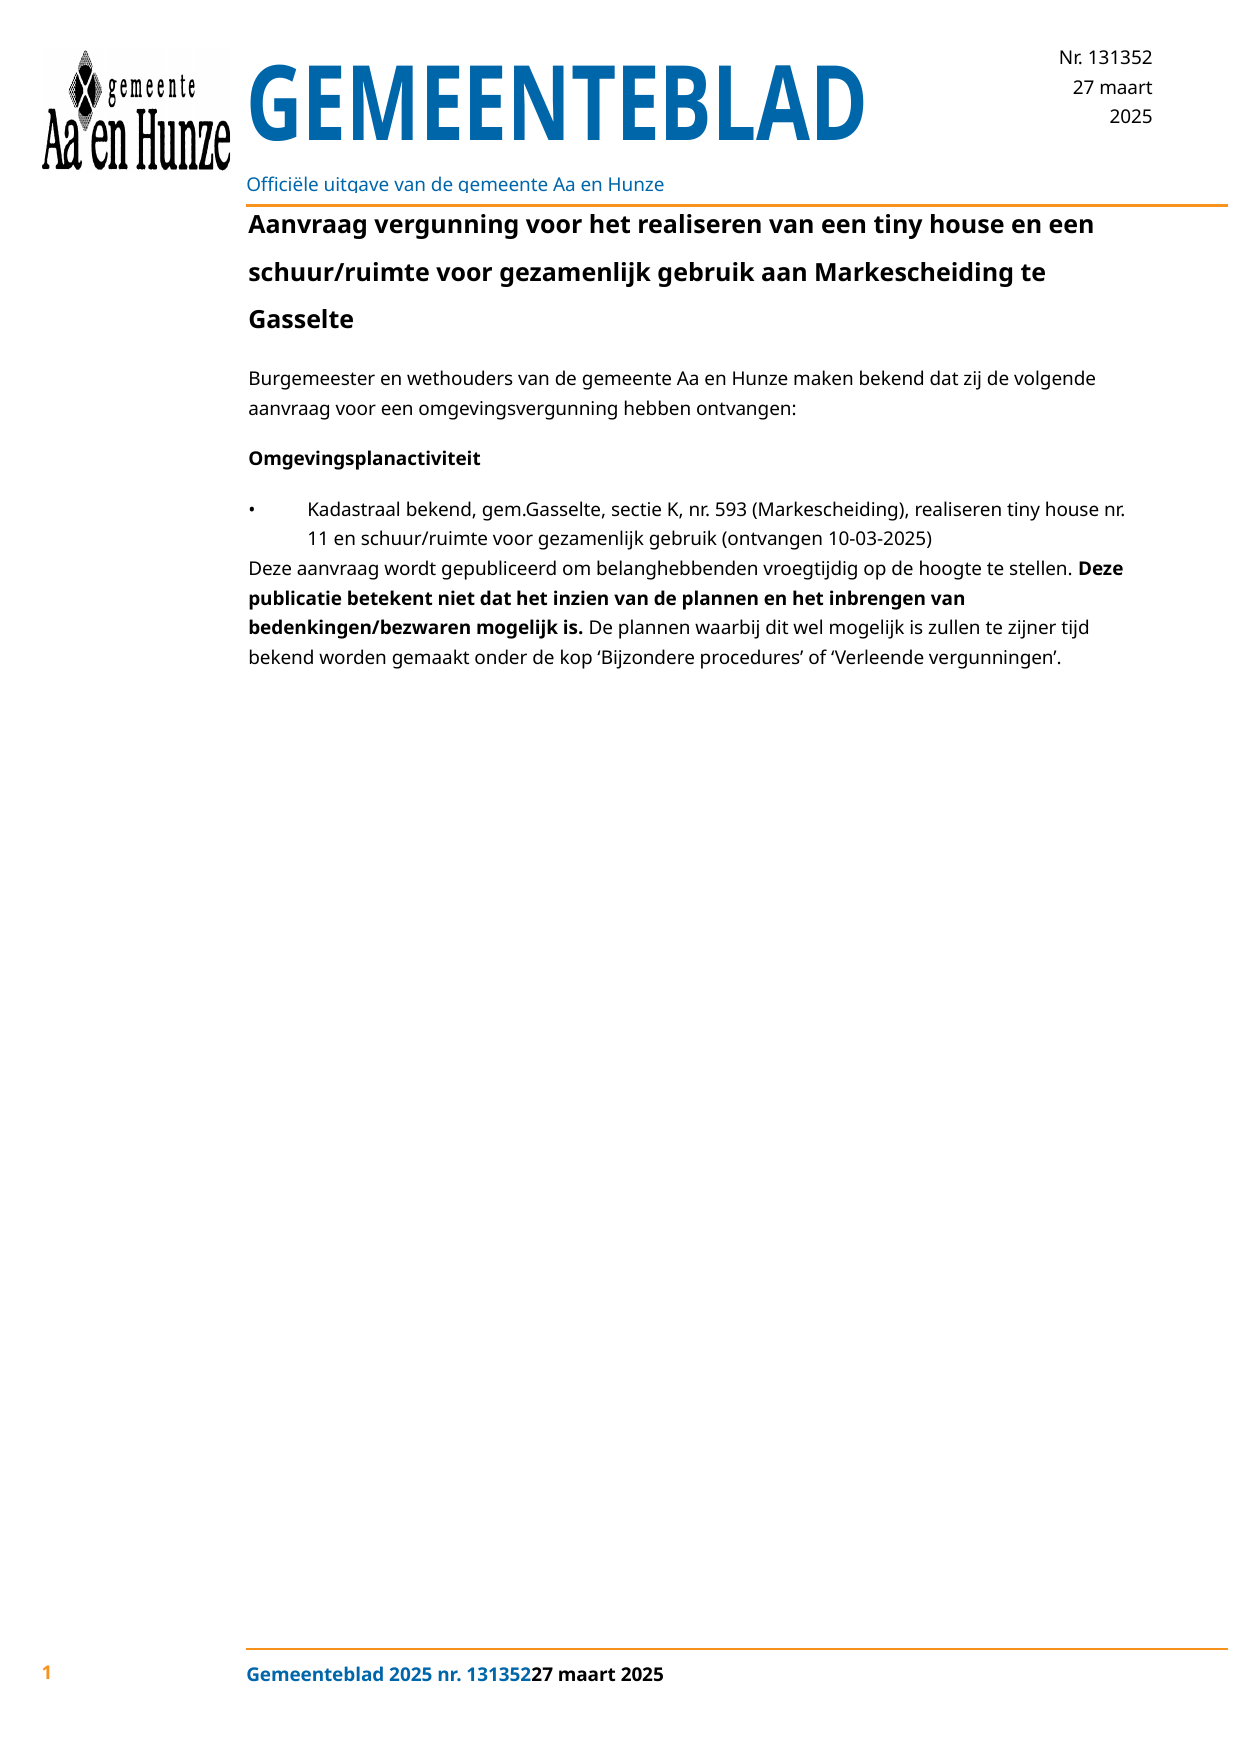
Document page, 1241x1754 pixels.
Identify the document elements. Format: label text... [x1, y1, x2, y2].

text Burgemeester en wethouders van de gemeente Aa en Hunze maken bekend dat zij de volgende aanvraag voor een omgevingsvergunning hebben ontvangen: [248, 366, 1152, 421]
list Kadastraal bekend, gem.Gasselte, sectie K, nr. 593 (Markescheiding), realiseren tiny house nr. 11 en schuur/ruimte voor gezamenlijk gebruik (ontvangen 10-03-2025) [248, 496, 1152, 551]
text Omgevingsplanactiviteit [248, 446, 1152, 471]
picture [41, 47, 231, 172]
text Aanvraag vergunning voor het realiseren van een tiny house en een schuur/ruimte voor gezamenlijk gebruik aan Markescheiding te Gasselte [248, 207, 1152, 336]
text Deze aanvraag wordt gepubliceerd om belanghebbenden vroegtijdig op de hoogte te stellen. Deze publicatie betekent niet dat het inzien van de plannen en het inbrengen van bedenkingen/bezwaren mogelijk is. De plannen waarbij dit wel mogelijk is zullen te zijner tijd bekend worden gemaakt onder de kop ‘Bijzondere procedures’ of ‘Verleende vergunningen’. [248, 555, 1152, 669]
